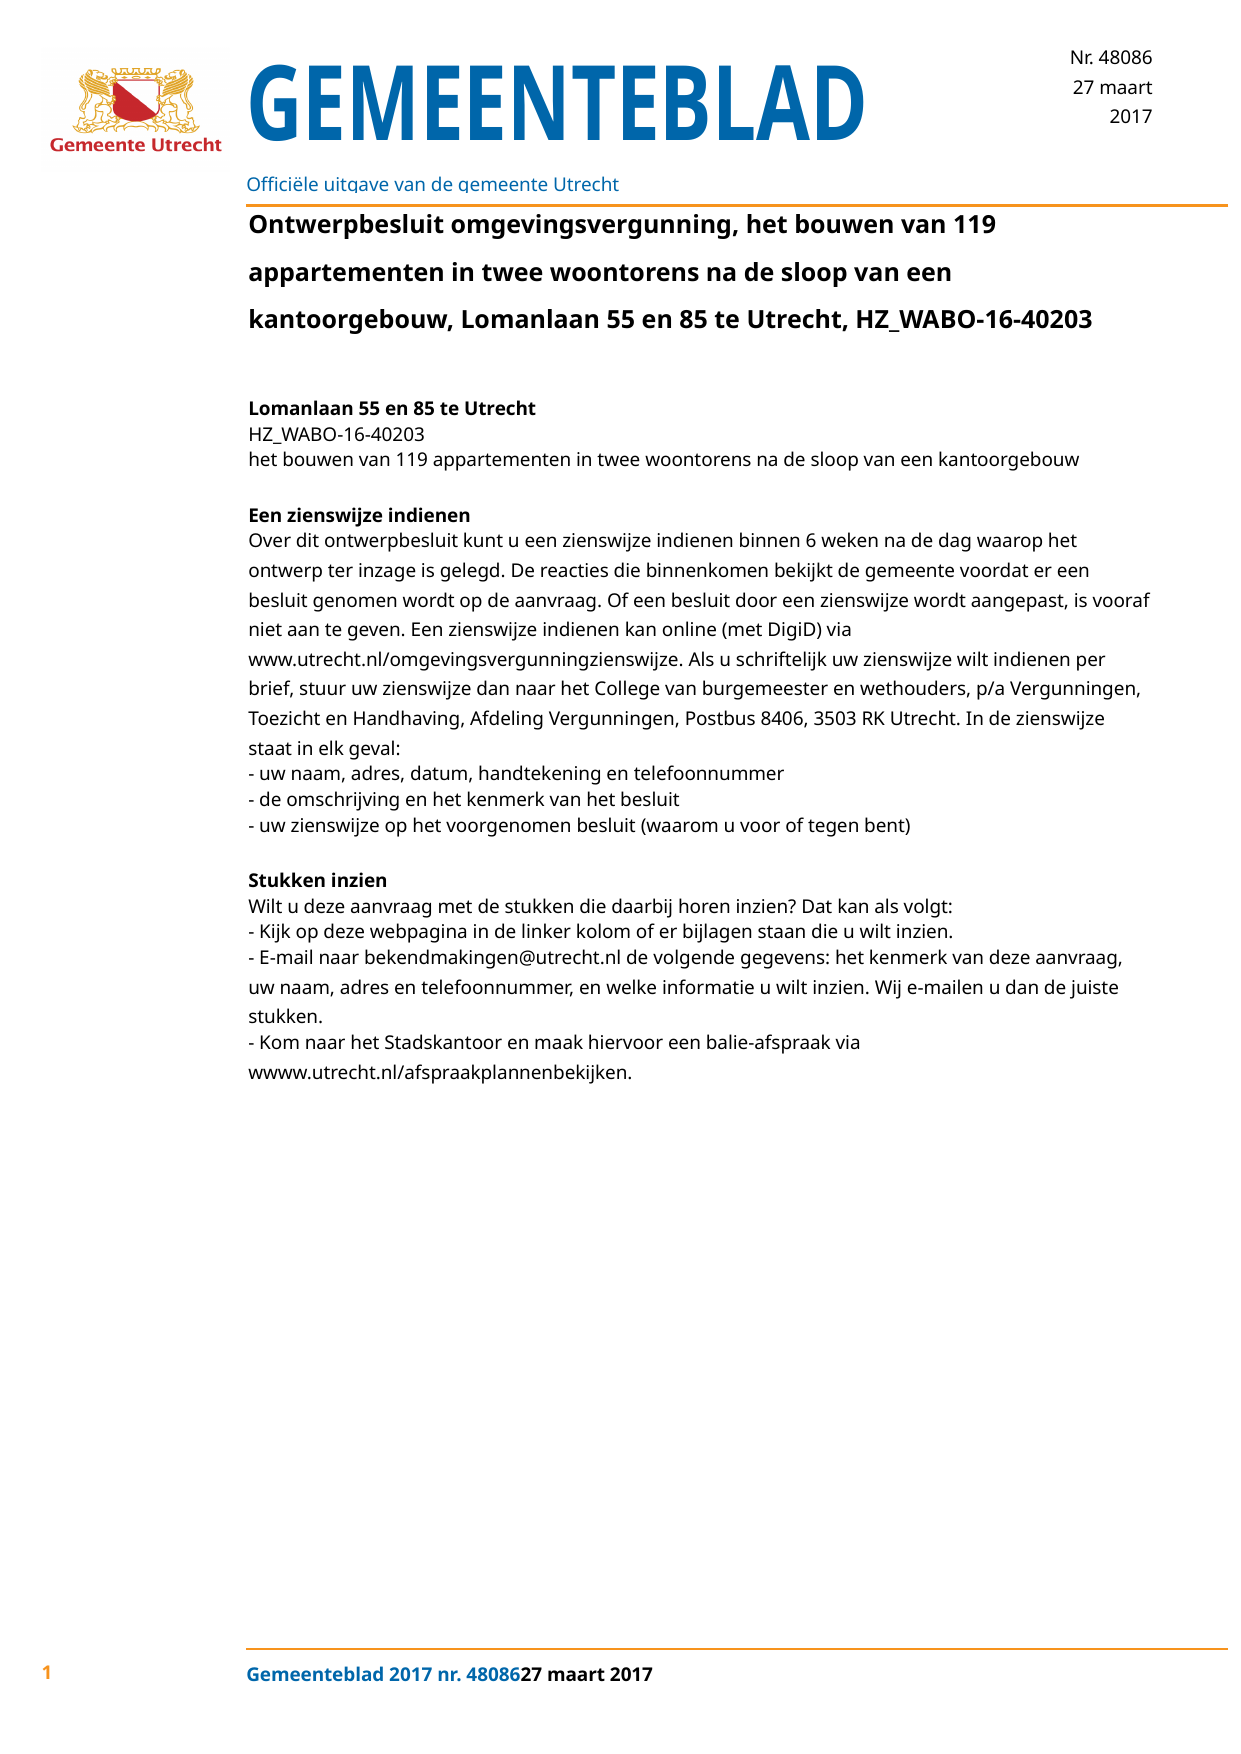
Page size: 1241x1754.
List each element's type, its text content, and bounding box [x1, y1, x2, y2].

text Ontwerpbesluit omgevingsvergunning, het bouwen van 119 appartementen in twee woontorens na de sloop van een kantoorgebouw, Lomanlaan 55 en 85 te Utrecht, HZ_WABO-16-40203 [248, 207, 1152, 336]
table_cell Stukken inzien [248, 867, 1152, 893]
table_cell het bouwen van 119 appartementen in twee woontorens na de sloop van een kantoorgebouw [248, 447, 1152, 502]
table_header Lomanlaan 55 en 85 te Utrecht [248, 395, 1152, 421]
table_cell - uw zienswijze op het voorgenomen besluit (waarom u voor of tegen bent) [248, 812, 1152, 867]
table_cell - de omschrijving en het kenmerk van het besluit [248, 786, 1152, 812]
picture [41, 47, 231, 172]
table_cell - E-mail naar bekendmakingen@utrecht.nl de volgende gegevens: het kenmerk van deze aanvraag, uw naam, adres en telefoonnummer, en welke informatie u wilt inzien. Wij e-mailen u dan de juiste stukken. [248, 945, 1152, 1029]
table_cell HZ_WABO-16-40203 [248, 421, 1152, 447]
table_cell - uw naam, adres, datum, handtekening en telefoonnummer [248, 761, 1152, 786]
table_cell - Kijk op deze webpagina in de linker kolom of er bijlagen staan die u wilt inzien. [248, 919, 1152, 944]
table_cell Een zienswijze indienen [248, 502, 1152, 528]
table_cell Over dit ontwerpbesluit kunt u een zienswijze indienen binnen 6 weken na de dag waarop het ontwerp ter inzage is gelegd. De reacties die binnenkomen bekijkt de gemeente voordat er een besluit genomen wordt op de aanvraag. Of een besluit door een zienswijze wordt aangepast, is vooraf niet aan te geven. Een zienswijze indienen kan online (met DigiD) via www.utrecht.nl/omgevingsvergunningzienswijze. Als u schriftelijk uw zienswijze wilt indienen per brief, stuur uw zienswijze dan naar het College van burgemeester en wethouders, p/a Vergunningen, Toezicht en Handhaving, Afdeling Vergunningen, Postbus 8406, 3503 RK Utrecht. In de zienswijze staat in elk geval: [248, 528, 1152, 761]
table_cell Wilt u deze aanvraag met de stukken die daarbij horen inzien? Dat kan als volgt: [248, 893, 1152, 919]
table_cell - Kom naar het Stadskantoor en maak hiervoor een balie-afspraak via wwww.utrecht.nl/afspraakplannenbekijken. [248, 1029, 1152, 1085]
